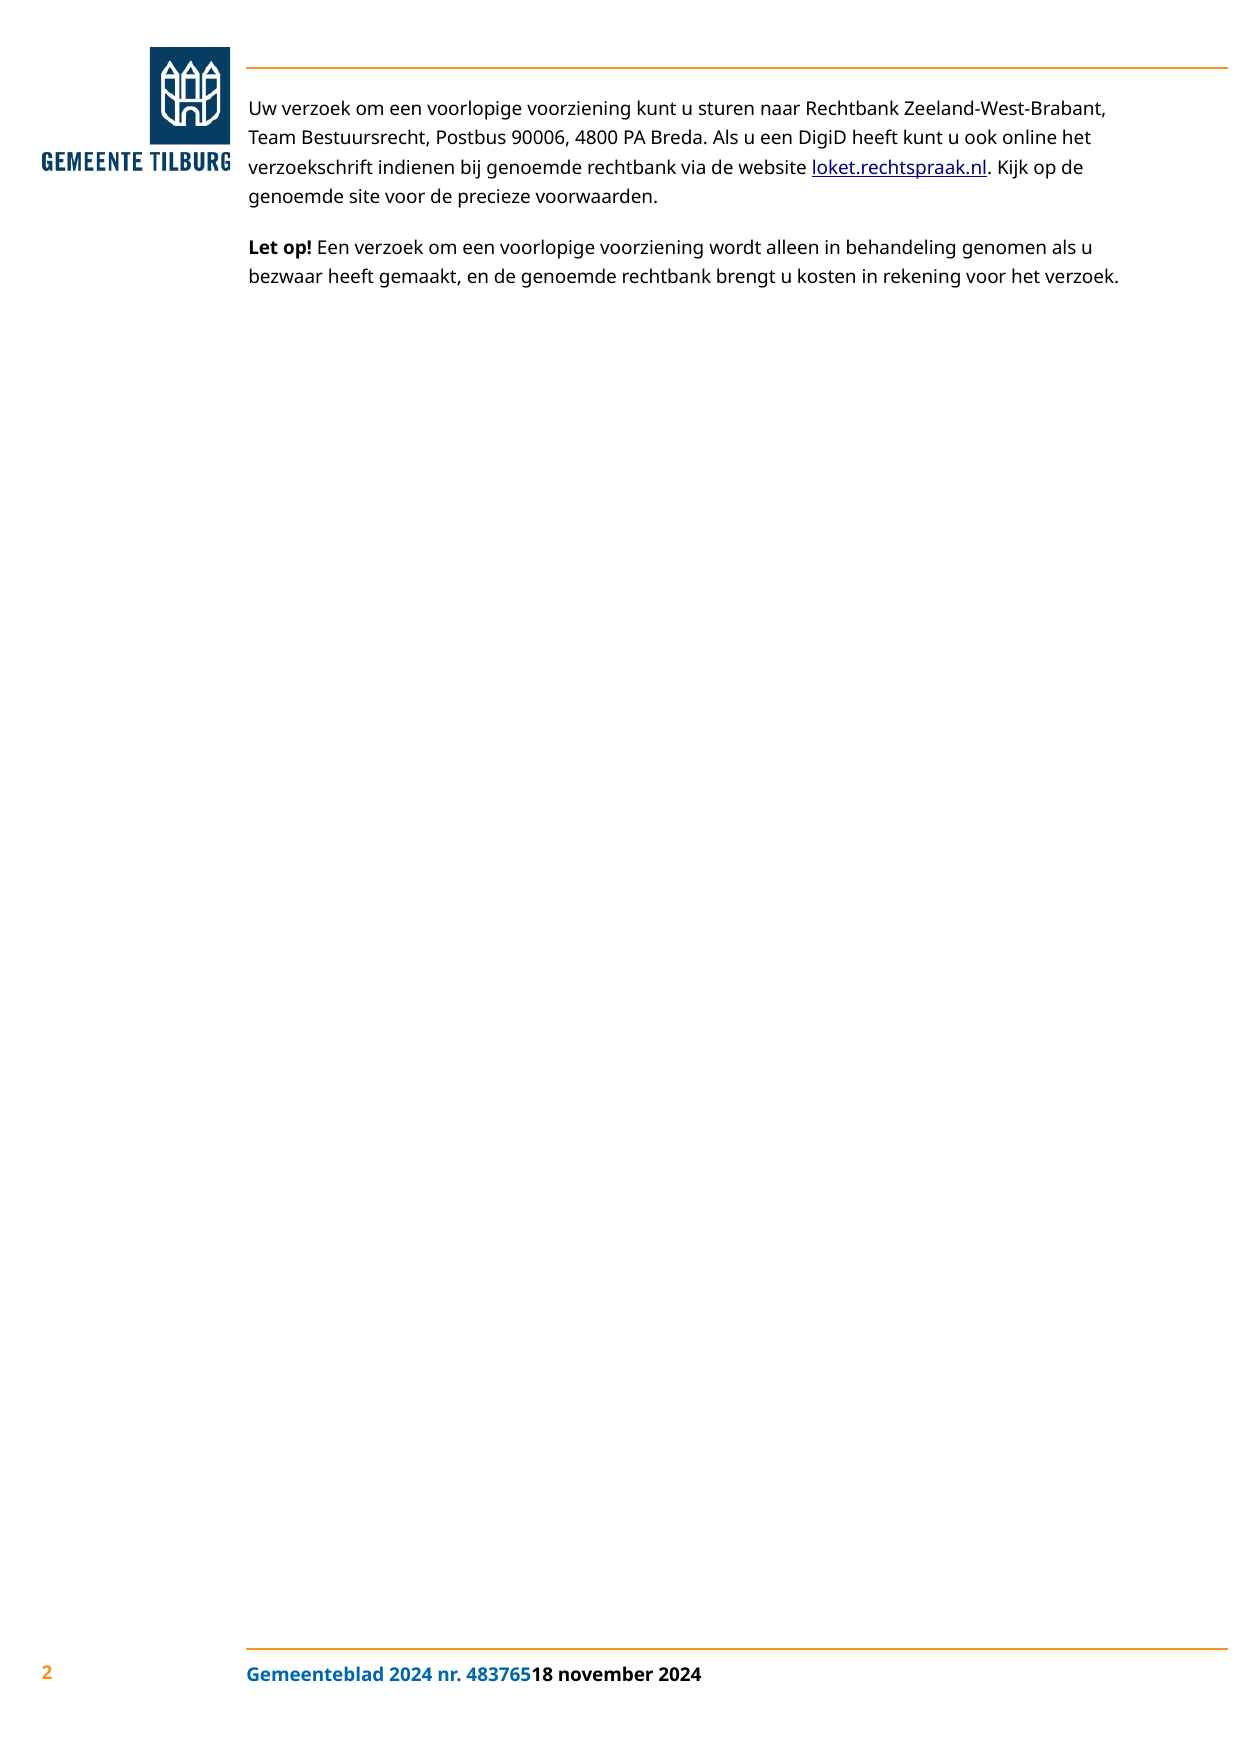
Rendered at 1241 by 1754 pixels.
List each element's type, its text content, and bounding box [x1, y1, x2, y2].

text Uw verzoek om een voorlopige voorziening kunt u sturen naar Rechtbank Zeeland-West-Brabant, Team Bestuursrecht, Postbus 90006, 4800 PA Breda. Als u een DigiD heeft kunt u ook online het verzoekschrift indienen bij genoemde rechtbank via de website loket.rechtspraak.nl. Kijk op de genoemde site voor de precieze voorwaarden. [248, 95, 1152, 209]
picture [41, 47, 231, 172]
text Let op! Een verzoek om een voorlopige voorziening wordt alleen in behandeling genomen als u bezwaar heeft gemaakt, en de genoemde rechtbank brengt u kosten in rekening voor het verzoek. [248, 234, 1152, 289]
